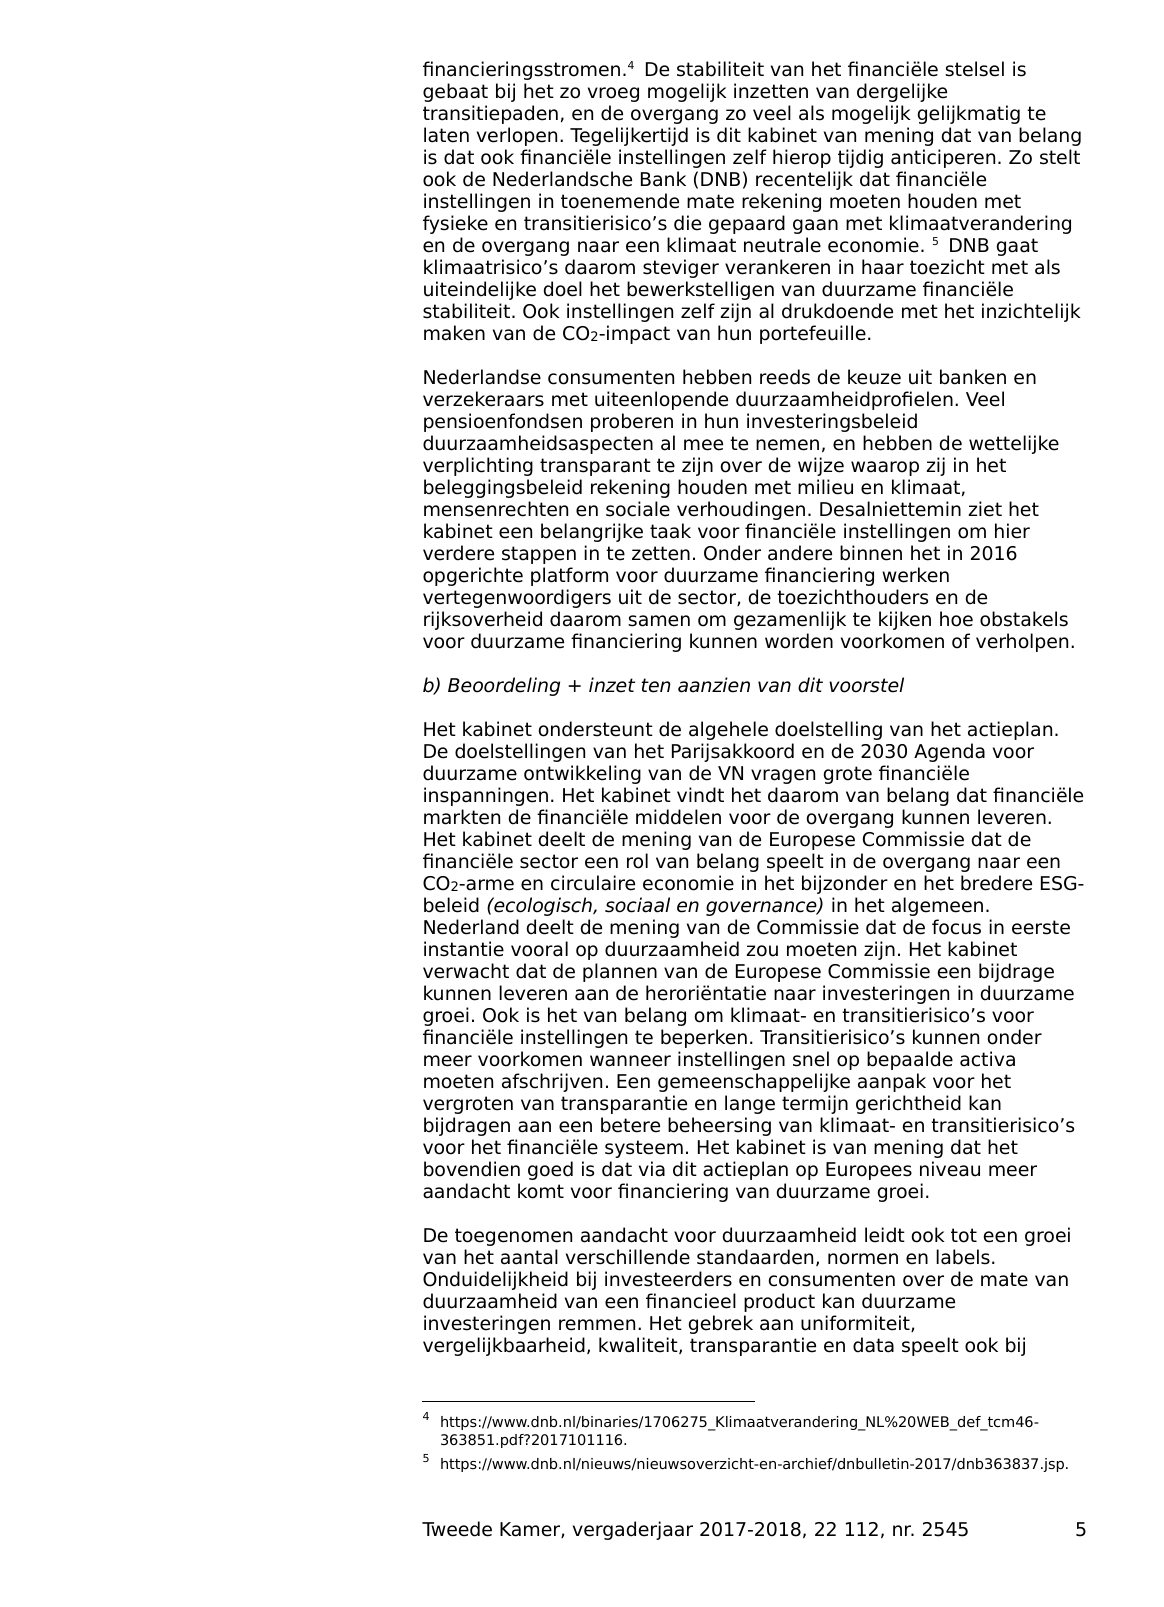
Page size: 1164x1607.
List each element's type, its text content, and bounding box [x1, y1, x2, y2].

text Het kabinet ondersteunt de algehele doelstelling van het actieplan. De doelstellingen van het Parijsakkoord en de 2030 Agenda voor duurzame ontwikkeling van de VN vragen grote financiële inspanningen. Het kabinet vindt het daarom van belang dat financiële markten de financiële middelen voor de overgang kunnen leveren. Het kabinet deelt de mening van de Europese Commissie dat de financiële sector een rol van belang speelt in de overgang naar een CO2-arme en circulaire economie in het bijzonder en het bredere ESG-beleid (ecologisch, sociaal en governance) in het algemeen. Nederland deelt de mening van de Commissie dat de focus in eerste instantie vooral op duurzaamheid zou moeten zijn. Het kabinet verwacht dat de plannen van de Europese Commissie een bijdrage kunnen leveren aan de heroriëntatie naar investeringen in duurzame groei. Ook is het van belang om klimaat- en transitierisico’s voor financiële instellingen te beperken. Transitierisico’s kunnen onder meer voorkomen wanneer instellingen snel op bepaalde activa moeten afschrijven. Een gemeenschappelijke aanpak voor het vergroten van transparantie en lange termijn gerichtheid kan bijdragen aan een betere beheersing van klimaat- en transitierisico’s voor het financiële systeem. Het kabinet is van mening dat het bovendien goed is dat via dit actieplan op Europees niveau meer aandacht komt voor financiering van duurzame groei. [422, 719, 1087, 1203]
text https://www.dnb.nl/nieuws/nieuwsoverzicht-en-archief/dnbulletin-2017/dnb363837.jsp. [422, 1452, 1087, 1474]
subtitle b) Beoordeling + inzet ten aanzien van dit voorstel [422, 675, 1087, 697]
text Nederlandse consumenten hebben reeds de keuze uit banken en verzekeraars met uiteenlopende duurzaamheidprofielen. Veel pensioenfondsen proberen in hun investeringsbeleid duurzaamheidsaspecten al mee te nemen, en hebben de wettelijke verplichting transparant te zijn over de wijze waarop zij in het beleggingsbeleid rekening houden met milieu en klimaat, mensenrechten en sociale verhoudingen. Desalniettemin ziet het kabinet een belangrijke taak voor financiële instellingen om hier verdere stappen in te zetten. Onder andere binnen het in 2016 opgerichte platform voor duurzame financiering werken vertegenwoordigers uit de sector, de toezichthouders en de rijksoverheid daarom samen om gezamenlijk te kijken hoe obstakels voor duurzame financiering kunnen worden voorkomen of verholpen. [422, 367, 1087, 653]
text https://www.dnb.nl/binaries/1706275_Klimaatverandering_NL%20WEB_def_tcm46-363851.pdf?2017101116. [422, 1410, 1087, 1449]
text De toegenomen aandacht voor duurzaamheid leidt ook tot een groei van het aantal verschillende standaarden, normen en labels. Onduidelijkheid bij investeerders en consumenten over de mate van duurzaamheid van een financieel product kan duurzame investeringen remmen. Het gebrek aan uniformiteit, vergelijkbaarheid, kwaliteit, transparantie en data speelt ook bij [422, 1225, 1087, 1357]
text financieringsstromen. De stabiliteit van het financiële stelsel is gebaat bij het zo vroeg mogelijk inzetten van dergelijke transitiepaden, en de overgang zo veel als mogelijk gelijkmatig te laten verlopen. Tegelijkertijd is dit kabinet van mening dat van belang is dat ook financiële instellingen zelf hierop tijdig anticiperen. Zo stelt ook de Nederlandsche Bank (DNB) recentelijk dat financiële instellingen in toenemende mate rekening moeten houden met fysieke en transitierisico’s die gepaard gaan met klimaatverandering en de overgang naar een klimaat neutrale economie. DNB gaat klimaatrisico’s daarom steviger verankeren in haar toezicht met als uiteindelijke doel het bewerkstelligen van duurzame financiële stabiliteit. Ook instellingen zelf zijn al drukdoende met het inzichtelijk maken van de CO2-impact van hun portefeuille. [422, 59, 1087, 345]
